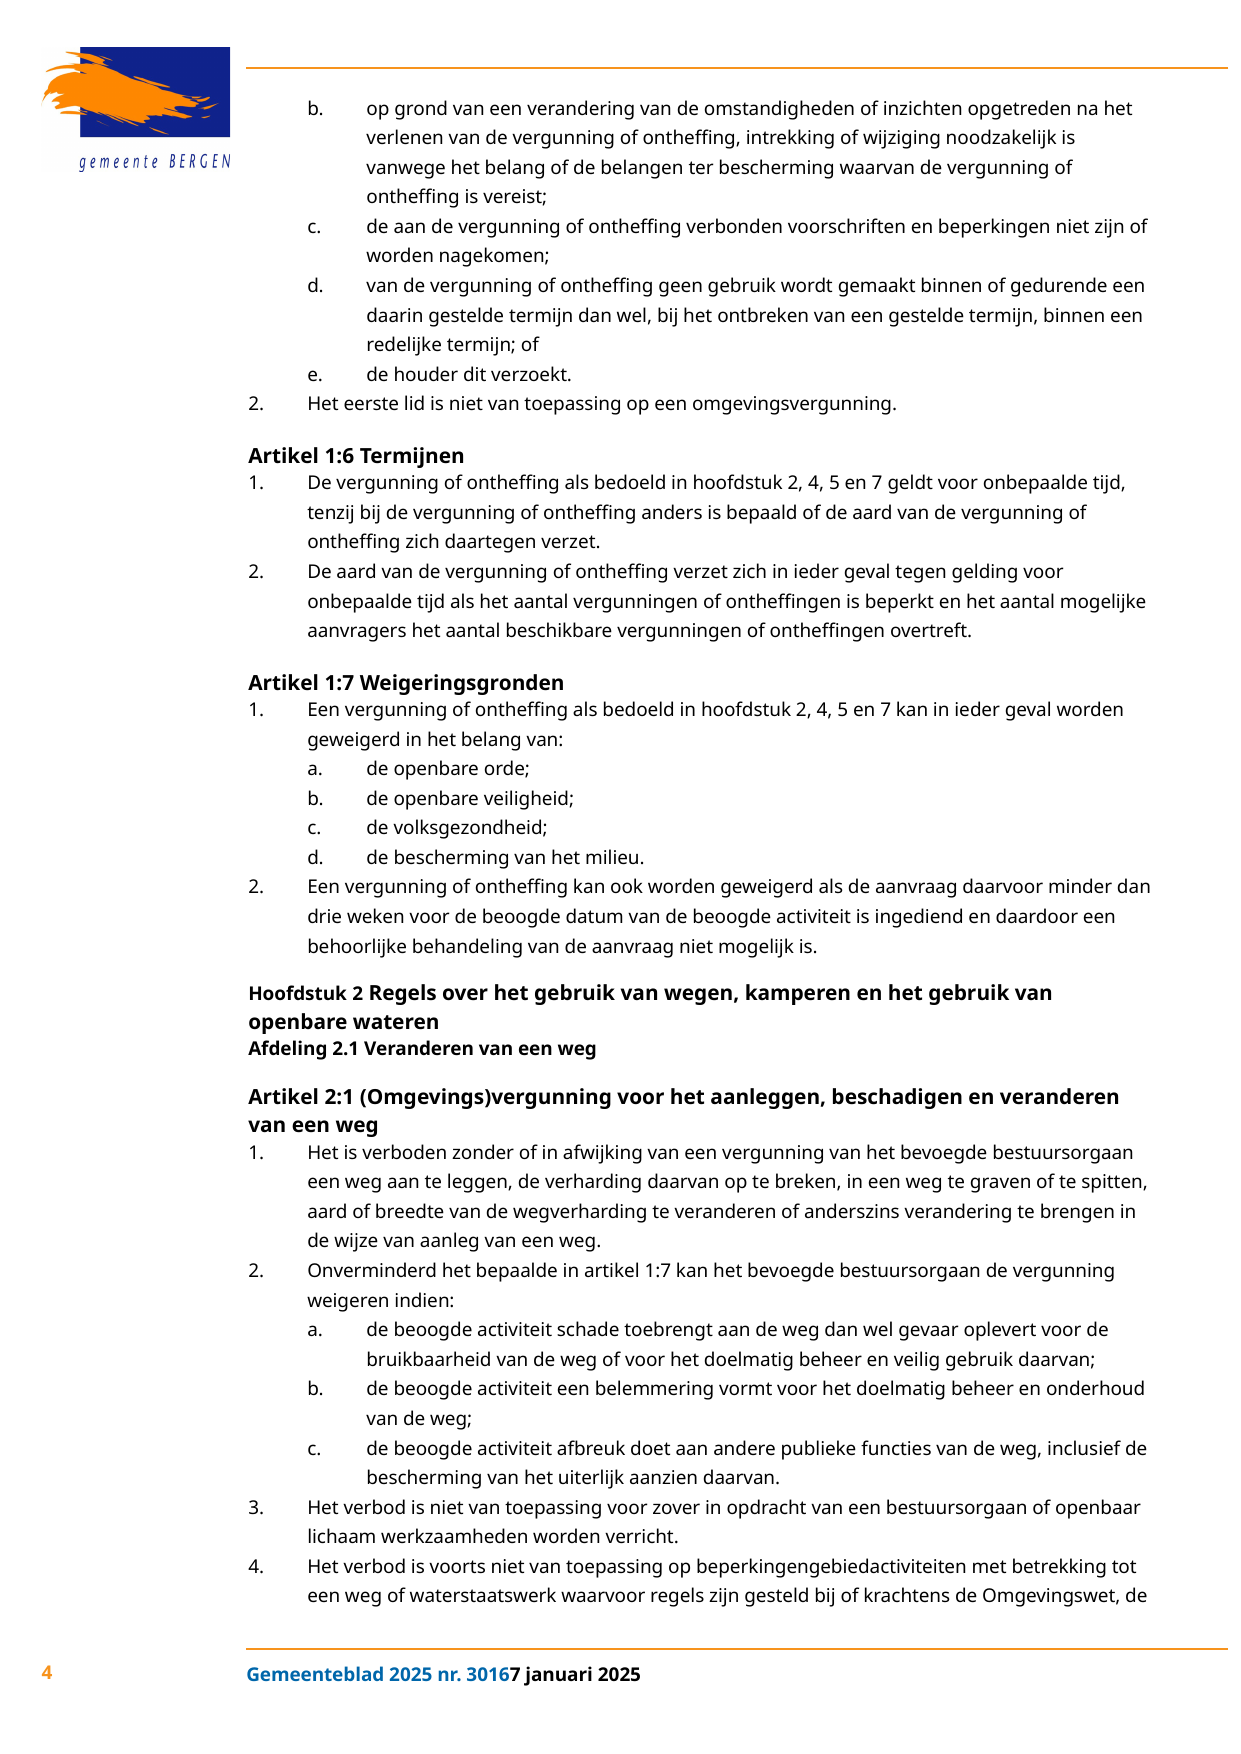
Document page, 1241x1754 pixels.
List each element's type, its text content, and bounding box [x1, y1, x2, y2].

list Het is verboden zonder of in afwijking van een vergunning van het bevoegde bestuursorgaan een weg aan te leggen, de verharding daarvan op te breken, in een weg te graven of te spitten, aard of breedte van de wegverharding te veranderen of anderszins verandering te brengen in de wijze van aanleg van een weg. [248, 1139, 1152, 1253]
list de houder dit verzoekt. [307, 361, 1152, 387]
text Afdeling 2.1 Veranderen van een weg [248, 1035, 1152, 1061]
list de aan de vergunning of ontheffing verbonden voorschriften en beperkingen niet zijn of worden nagekomen; [307, 213, 1152, 268]
list de beoogde activiteit afbreuk doet aan andere publieke functies van de weg, inclusief de bescherming van het uiterlijk aanzien daarvan. [307, 1435, 1152, 1490]
list De vergunning of ontheffing als bedoeld in hoofdstuk 2, 4, 5 en 7 geldt voor onbepaalde tijd, tenzij bij de vergunning of ontheffing anders is bepaald of de aard van de vergunning of ontheffing zich daartegen verzet. [248, 469, 1152, 554]
list van de vergunning of ontheffing geen gebruik wordt gemaakt binnen of gedurende een daarin gestelde termijn dan wel, bij het ontbreken van een gestelde termijn, binnen een redelijke termijn; of [307, 272, 1152, 357]
list Onverminderd het bepaalde in artikel 1:7 kan het bevoegde bestuursorgaan de vergunning weigeren indien: [248, 1257, 1152, 1312]
text Hoofdstuk 2 Regels over het gebruik van wegen, kamperen en het gebruik van openbare wateren [248, 978, 1152, 1035]
picture [41, 47, 231, 172]
list de volksgezondheid; [307, 814, 1152, 840]
list de beoogde activiteit een belemmering vormt voor het doelmatig beheer en onderhoud van de weg; [307, 1376, 1152, 1431]
text Artikel 1:6 Termijnen [248, 441, 1152, 469]
list Een vergunning of ontheffing als bedoeld in hoofdstuk 2, 4, 5 en 7 kan in ieder geval worden geweigerd in het belang van: [248, 696, 1152, 752]
list Het verbod is voorts niet van toepassing op beperkingengebiedactiviteiten met betrekking tot een weg of waterstaatswerk waarvoor regels zijn gesteld bij of krachtens de Omgevingswet, de [248, 1553, 1152, 1608]
text Artikel 2:1 (Omgevings)vergunning voor het aanleggen, beschadigen en veranderen van een weg [248, 1082, 1152, 1139]
list de beoogde activiteit schade toebrengt aan de weg dan wel gevaar oplevert voor de bruikbaarheid van de weg of voor het doelmatig beheer en veilig gebruik daarvan; [307, 1316, 1152, 1372]
list Het eerste lid is niet van toepassing op een omgevingsvergunning. [248, 391, 1152, 416]
list de bescherming van het milieu. [307, 844, 1152, 870]
list De aard van de vergunning of ontheffing verzet zich in ieder geval tegen gelding voor onbepaalde tijd als het aantal vergunningen of ontheffingen is beperkt en het aantal mogelijke aanvragers het aantal beschikbare vergunningen of ontheffingen overtreft. [248, 558, 1152, 643]
list Het verbod is niet van toepassing voor zover in opdracht van een bestuursorgaan of openbaar lichaam werkzaamheden worden verricht. [248, 1494, 1152, 1549]
list de openbare orde; [307, 755, 1152, 781]
list Een vergunning of ontheffing kan ook worden geweigerd als de aanvraag daarvoor minder dan drie weken voor de beoogde datum van de beoogde activiteit is ingediend en daardoor een behoorlijke behandeling van de aanvraag niet mogelijk is. [248, 874, 1152, 959]
list op grond van een verandering van de omstandigheden of inzichten opgetreden na het verlenen van de vergunning of ontheffing, intrekking of wijziging noodzakelijk is vanwege het belang of de belangen ter bescherming waarvan de vergunning of ontheffing is vereist; [307, 95, 1152, 209]
list de openbare veiligheid; [307, 785, 1152, 811]
text Artikel 1:7 Weigeringsgronden [248, 668, 1152, 696]
